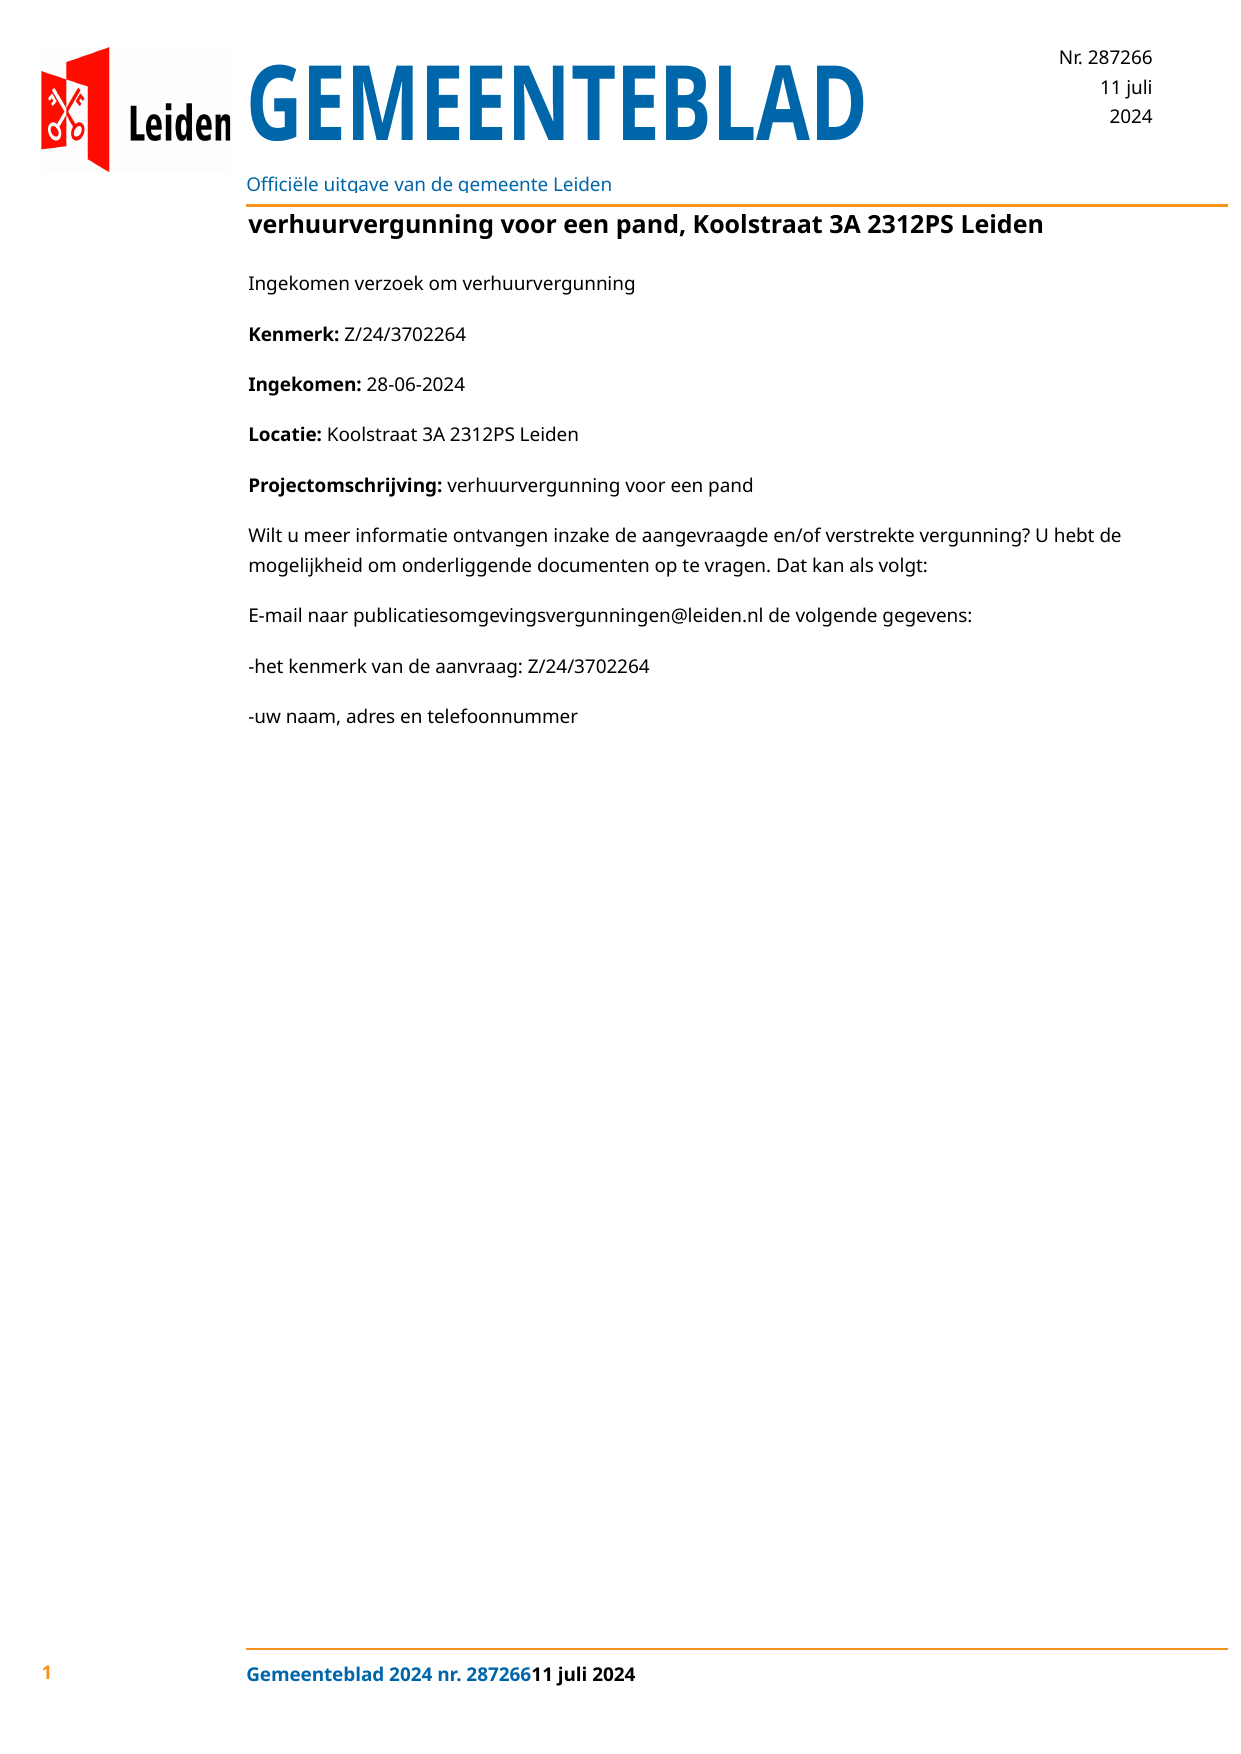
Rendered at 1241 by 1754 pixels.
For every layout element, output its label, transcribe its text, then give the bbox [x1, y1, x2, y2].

text Locatie: Koolstraat 3A 2312PS Leiden [248, 422, 1152, 447]
text Wilt u meer informatie ontvangen inzake de aangevraagde en/of verstrekte vergunning? U hebt de mogelijkheid om onderliggende documenten op te vragen. Dat kan als volgt: [248, 522, 1152, 578]
text Projectomschrijving: verhuurvergunning voor een pand [248, 472, 1152, 498]
text -het kenmerk van de aanvraag: Z/24/3702264 [248, 653, 1152, 678]
text Ingekomen: 28-06-2024 [248, 371, 1152, 397]
text Ingekomen verzoek om verhuurvergunning [248, 270, 1152, 296]
text Kenmerk: Z/24/3702264 [248, 321, 1152, 346]
text E-mail naar publicatiesomgevingsvergunningen@leiden.nl de volgende gegevens: [248, 602, 1152, 628]
text verhuurvergunning voor een pand, Koolstraat 3A 2312PS Leiden [248, 207, 1152, 241]
picture [41, 47, 231, 172]
text -uw naam, adres en telefoonnummer [248, 703, 1152, 729]
